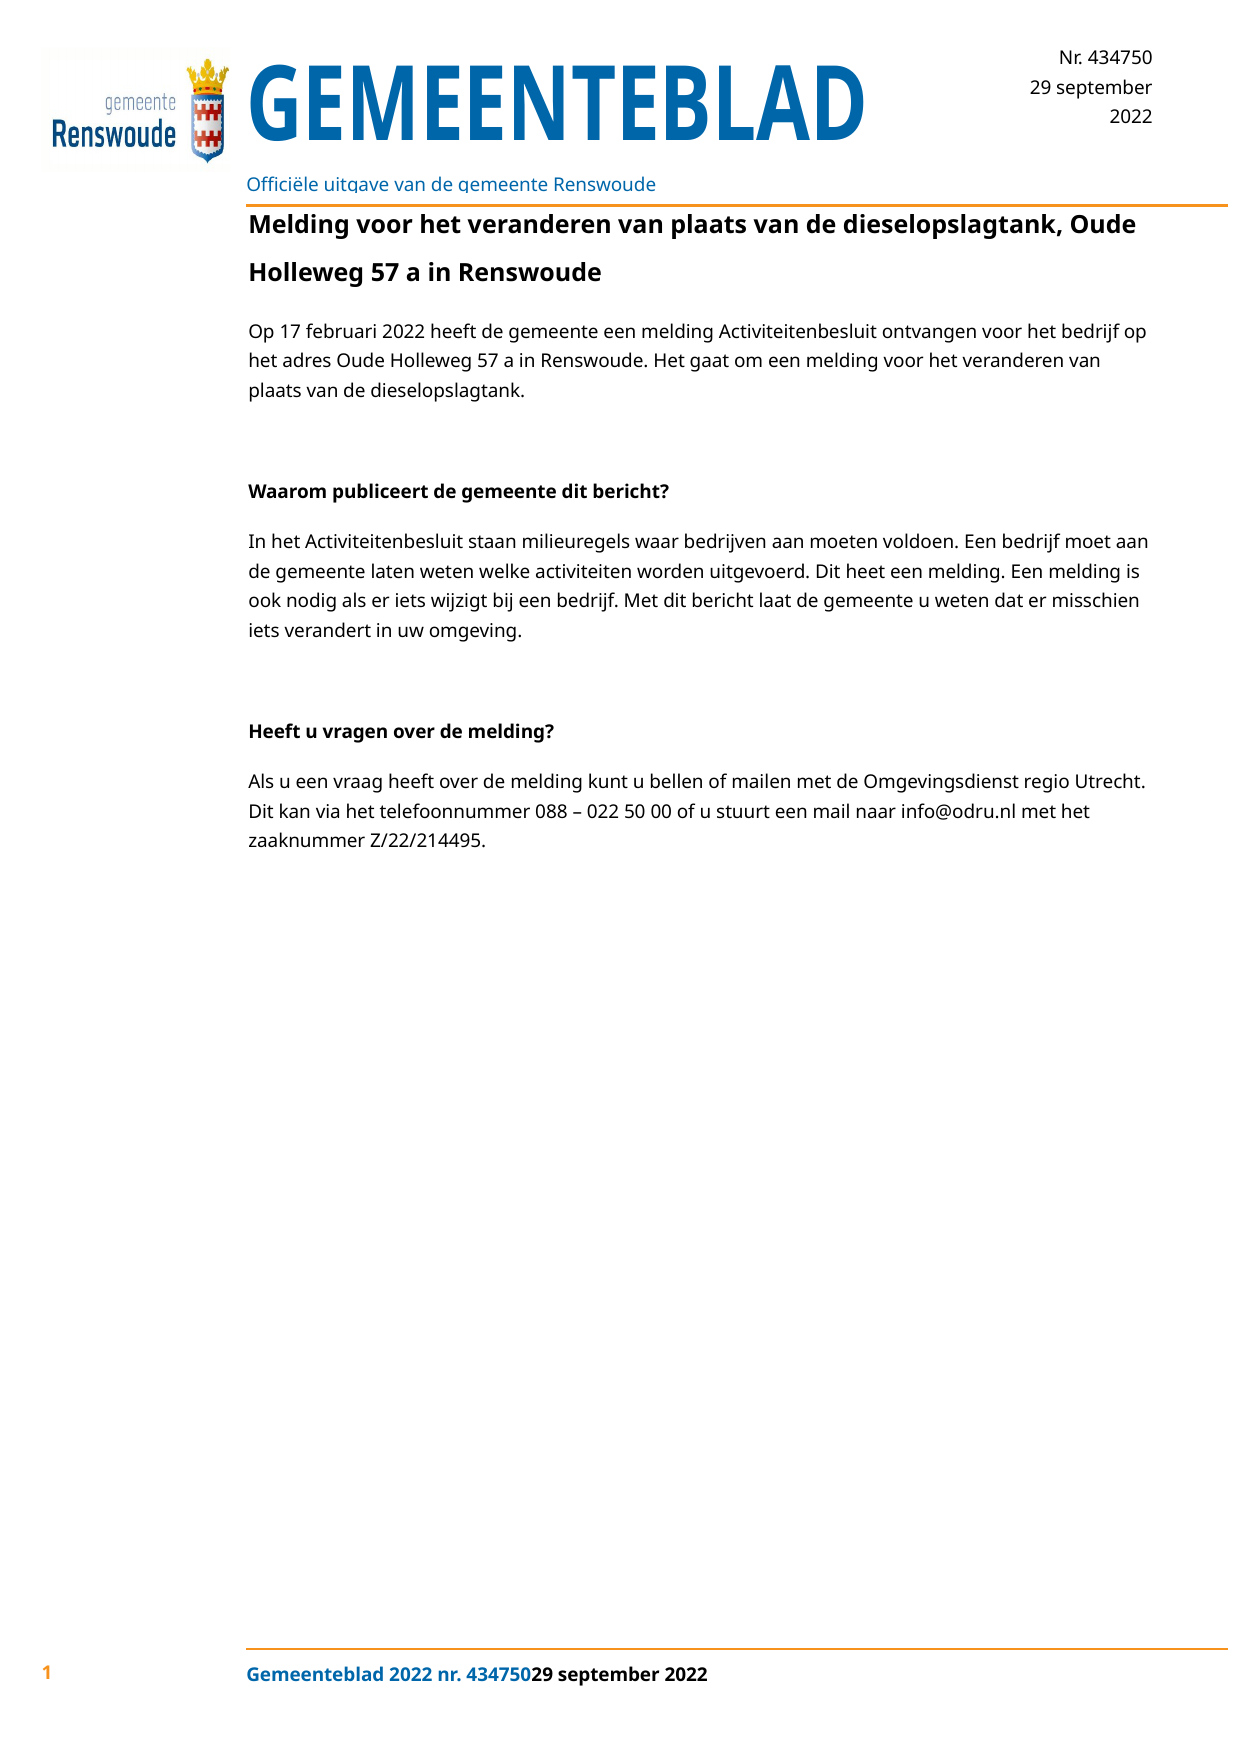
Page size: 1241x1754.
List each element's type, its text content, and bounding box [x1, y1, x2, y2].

text Heeft u vragen over de melding? [248, 718, 1152, 744]
text In het Activiteitenbesluit staan milieuregels waar bedrijven aan moeten voldoen. Een bedrijf moet aan de gemeente laten weten welke activiteiten worden uitgevoerd. Dit heet een melding. Een melding is ook nodig als er iets wijzigt bij een bedrijf. Met dit bericht laat de gemeente u weten dat er misschien iets verandert in uw omgeving. [248, 528, 1152, 643]
text Waarom publiceert de gemeente dit bericht? [248, 478, 1152, 504]
picture [41, 47, 231, 172]
text Als u een vraag heeft over de melding kunt u bellen of mailen met de Omgevingsdienst regio Utrecht. Dit kan via het telefoonnummer 088 – 022 50 00 of u stuurt een mail naar info@odru.nl met het zaaknummer Z/22/214495. [248, 768, 1152, 853]
text Melding voor het veranderen van plaats van de dieselopslagtank, Oude Holleweg 57 a in Renswoude [248, 207, 1152, 288]
text Op 17 februari 2022 heeft de gemeente een melding Activiteitenbesluit ontvangen voor het bedrijf op het adres Oude Holleweg 57 a in Renswoude. Het gaat om een melding voor het veranderen van plaats van de dieselopslagtank. [248, 318, 1152, 403]
